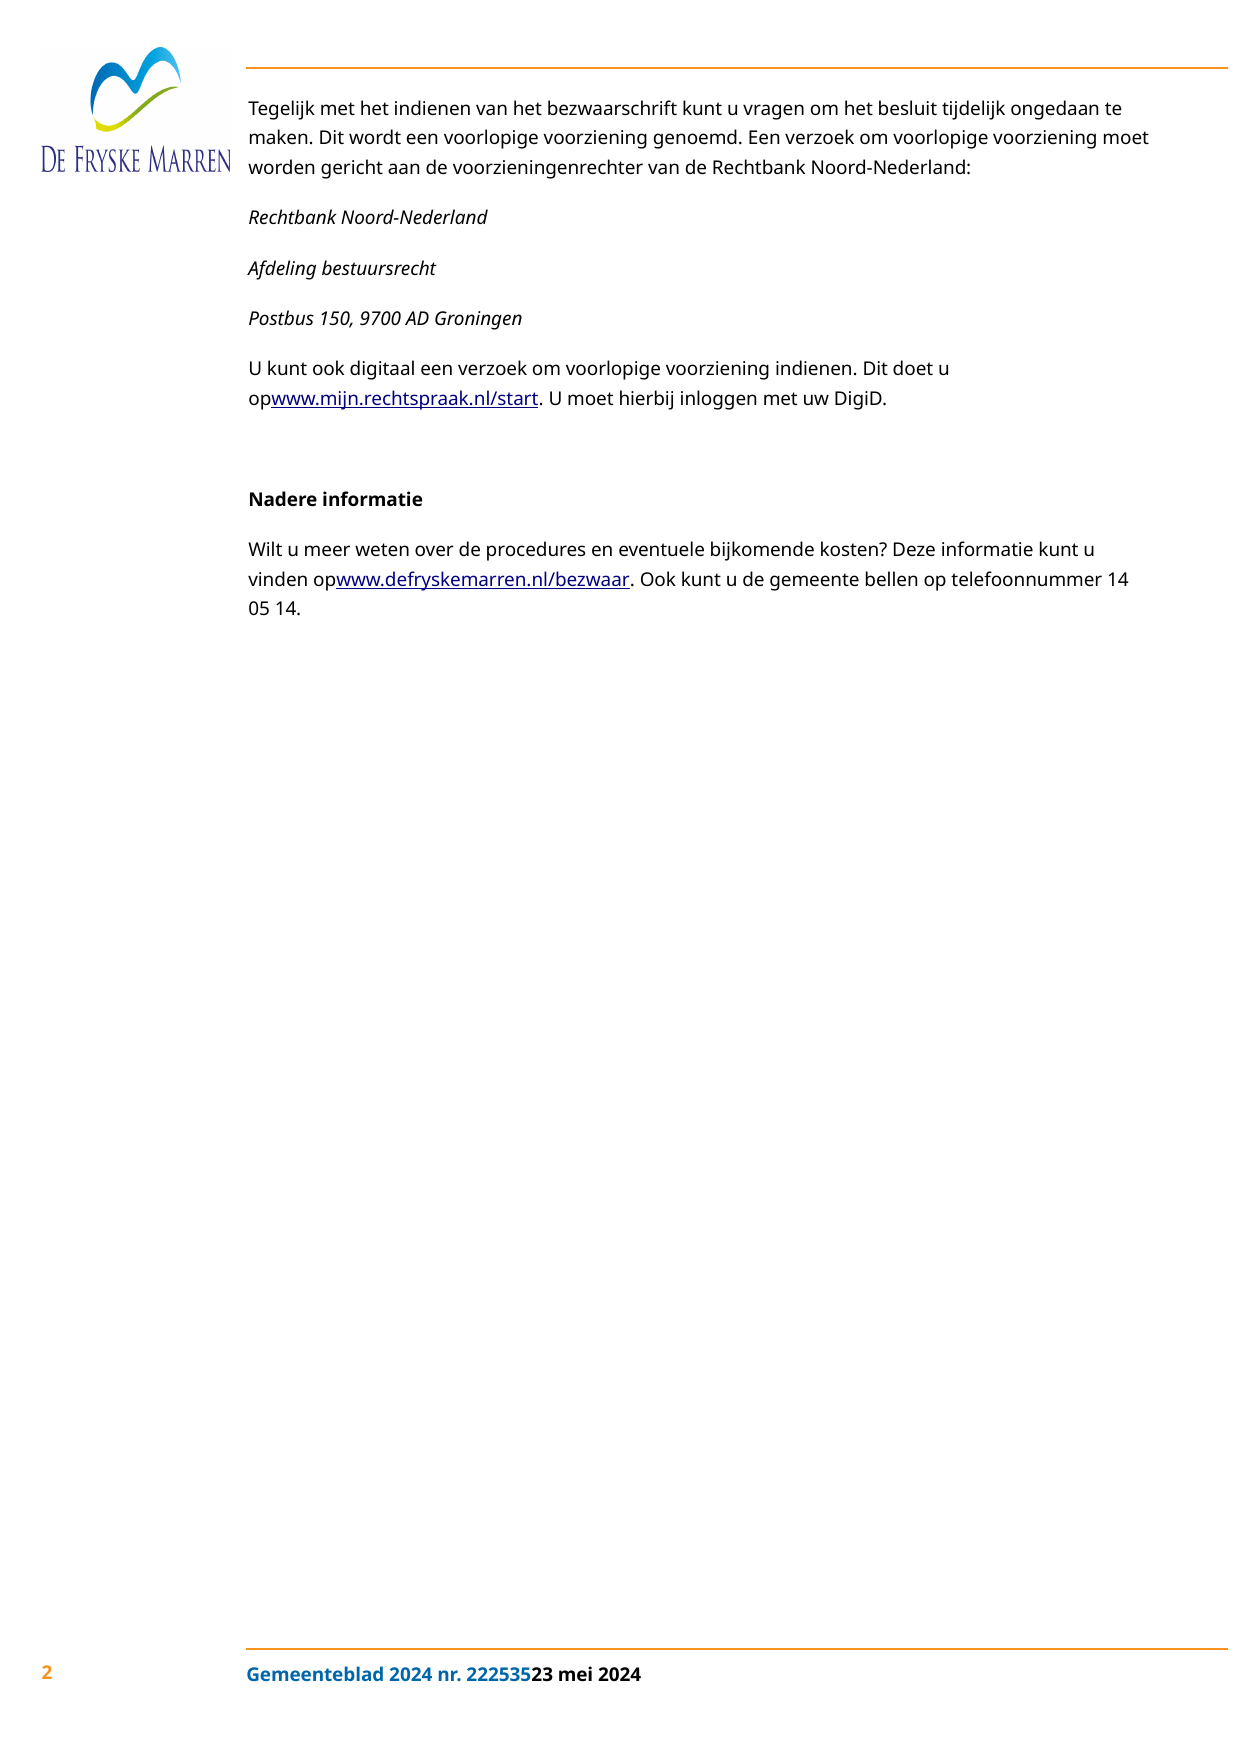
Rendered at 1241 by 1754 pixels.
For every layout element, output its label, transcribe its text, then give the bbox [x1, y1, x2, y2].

text Rechtbank Noord-Nederland [248, 204, 1152, 230]
text Nadere informatie [248, 486, 1152, 512]
text Wilt u meer weten over de procedures en eventuele bijkomende kosten? Deze informatie kunt u vinden opwww.defryskemarren.nl/bezwaar. Ook kunt u de gemeente bellen op telefoonnummer 14 05 14. [248, 536, 1152, 621]
picture [41, 47, 231, 172]
text Afdeling bestuursrecht [248, 255, 1152, 281]
text U kunt ook digitaal een verzoek om voorlopige voorziening indienen. Dit doet u opwww.mijn.rechtspraak.nl/start. U moet hierbij inloggen met uw DigiD. [248, 356, 1152, 411]
text Postbus 150, 9700 AD Groningen [248, 305, 1152, 331]
text Tegelijk met het indienen van het bezwaarschrift kunt u vragen om het besluit tijdelijk ongedaan te maken. Dit wordt een voorlopige voorziening genoemd. Een verzoek om voorlopige voorziening moet worden gericht aan de voorzieningenrechter van de Rechtbank Noord-Nederland: [248, 95, 1152, 180]
